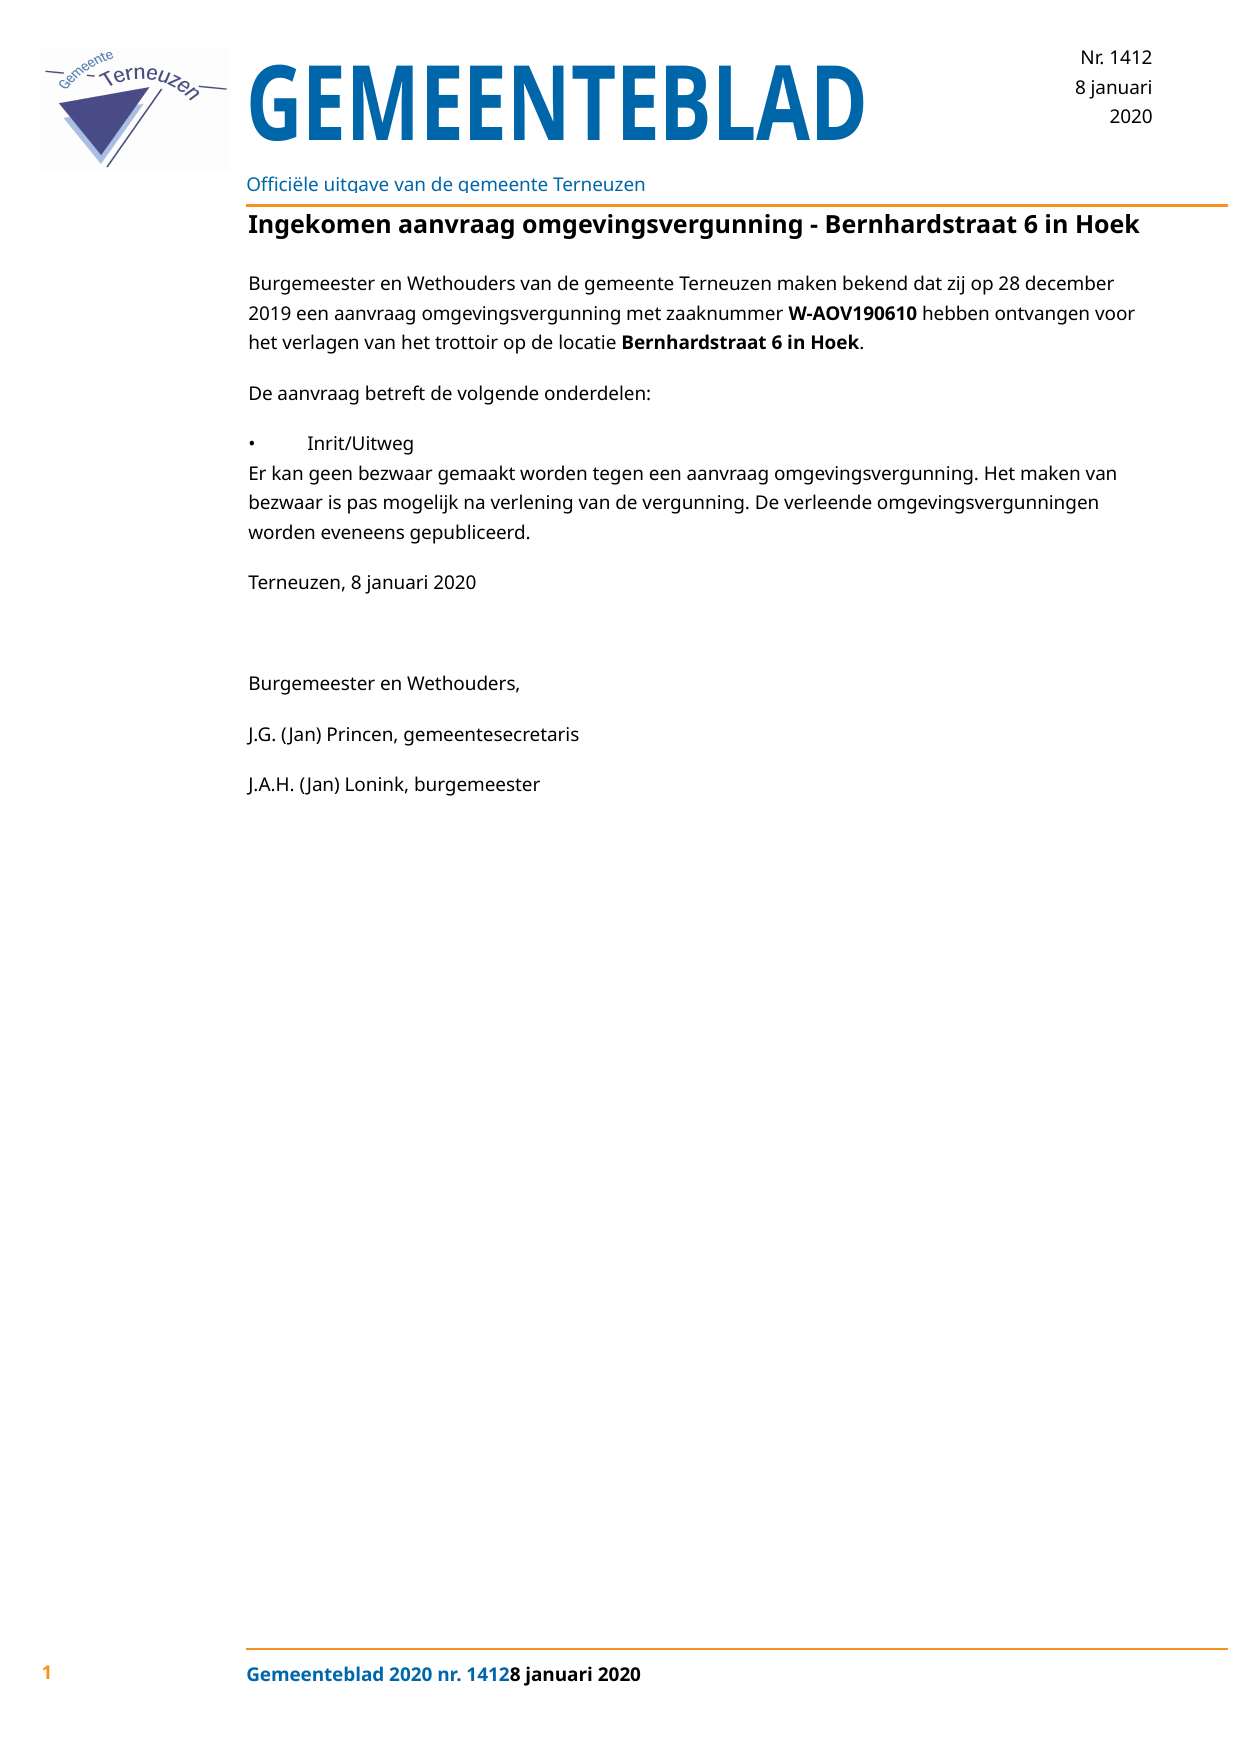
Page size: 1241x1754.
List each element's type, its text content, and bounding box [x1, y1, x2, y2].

text J.G. (Jan) Princen, gemeentesecretaris [248, 721, 1152, 746]
text Er kan geen bezwaar gemaakt worden tegen een aanvraag omgevingsvergunning. Het maken van bezwaar is pas mogelijk na verlening van de vergunning. De verleende omgevingsvergunningen worden eveneens gepubliceerd. [248, 460, 1152, 545]
picture [41, 47, 231, 172]
text Terneuzen, 8 januari 2020 [248, 569, 1152, 595]
text J.A.H. (Jan) Lonink, burgemeester [248, 771, 1152, 797]
text Burgemeester en Wethouders van de gemeente Terneuzen maken bekend dat zij op 28 december 2019 een aanvraag omgevingsvergunning met zaaknummer W-AOV190610 hebben ontvangen voor het verlagen van het trottoir op de locatie Bernhardstraat 6 in Hoek. [248, 270, 1152, 355]
text Burgemeester en Wethouders, [248, 670, 1152, 696]
list Inrit/Uitweg [248, 430, 1152, 456]
text Ingekomen aanvraag omgevingsvergunning - Bernhardstraat 6 in Hoek [248, 207, 1152, 241]
text De aanvraag betreft de volgende onderdelen: [248, 380, 1152, 406]
